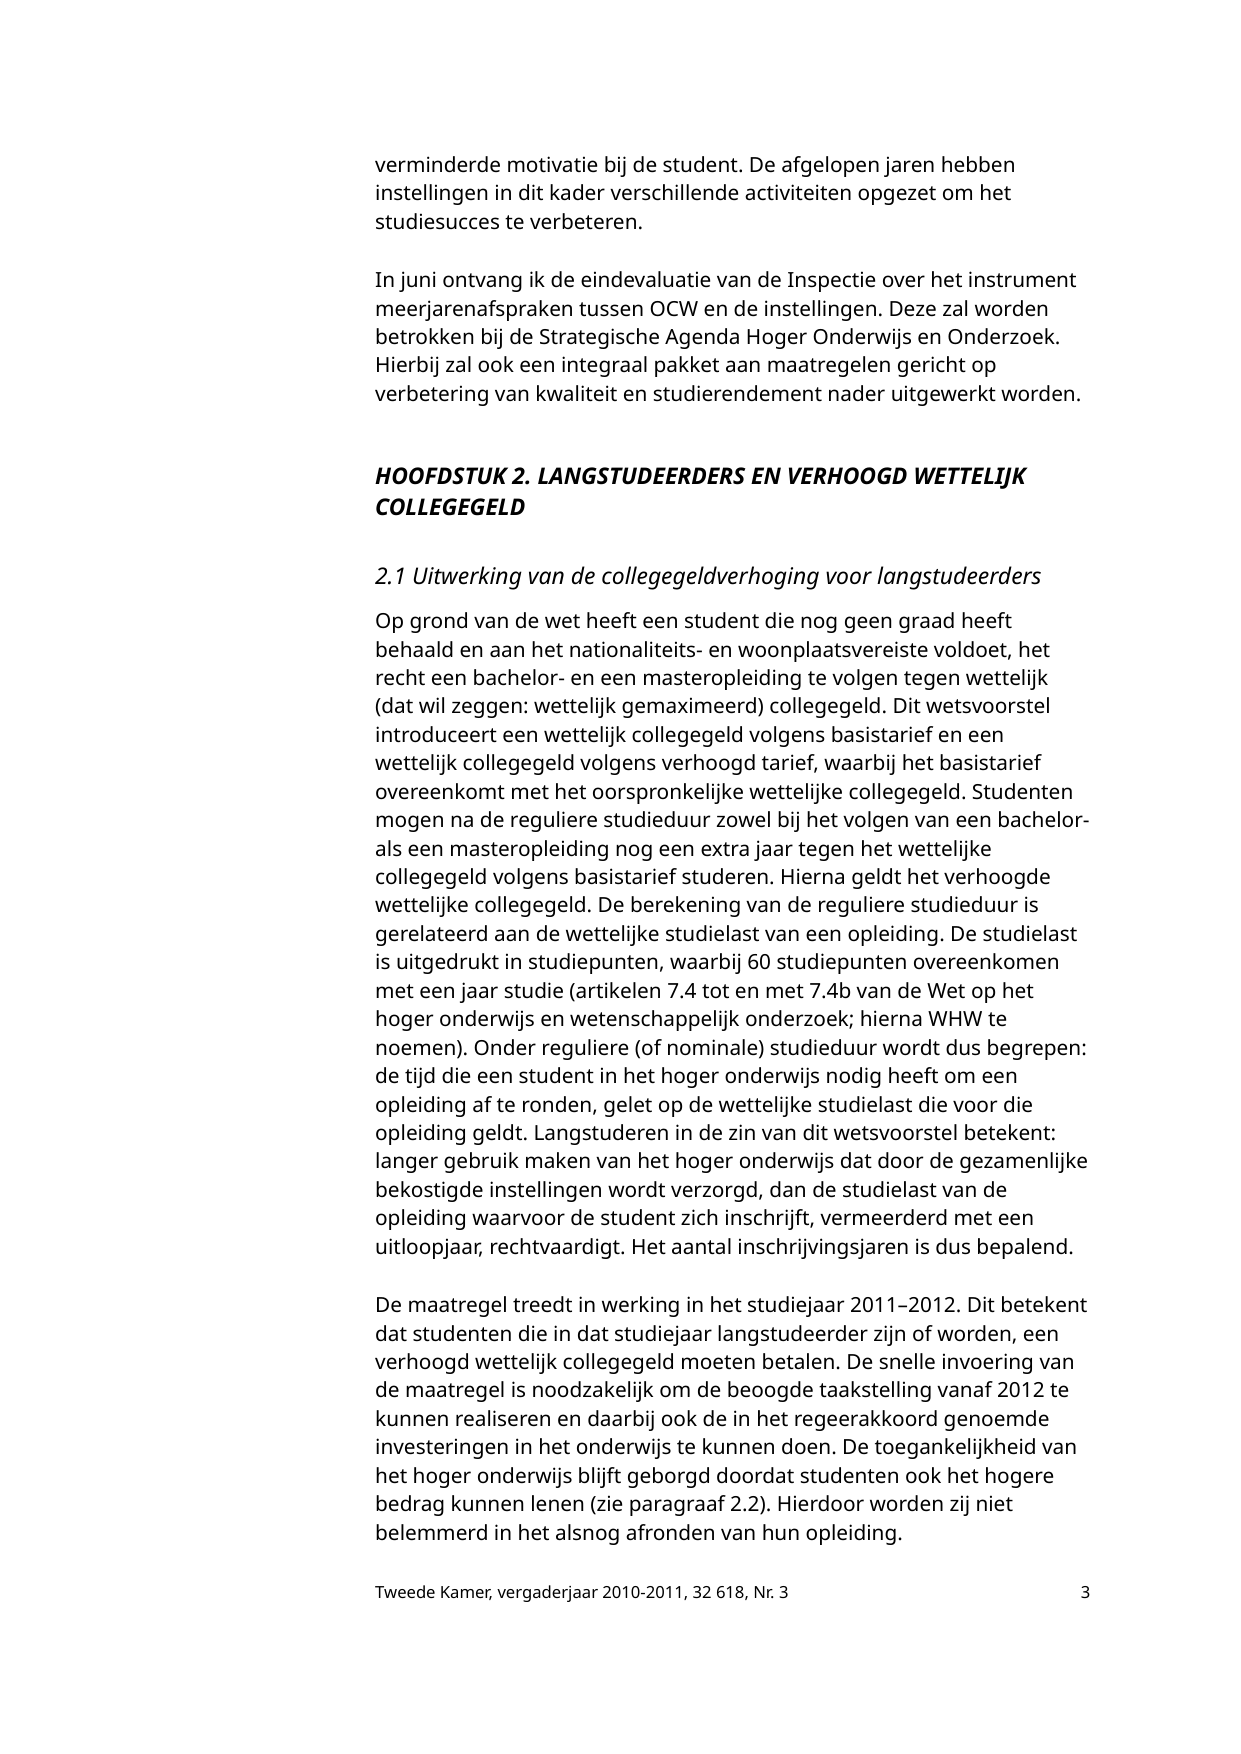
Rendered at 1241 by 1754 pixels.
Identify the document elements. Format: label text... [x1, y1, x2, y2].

subtitle 2.1 Uitwerking van de collegegeldverhoging voor langstudeerders [375, 560, 1090, 591]
text verminderde motivatie bij de student. De afgelopen jaren hebben instellingen in dit kader verschillende activiteiten opgezet om het studiesucces te verbeteren. [375, 150, 1090, 235]
text In juni ontvang ik de eindevaluatie van de Inspectie over het instrument meerjarenafspraken tussen OCW en de instellingen. Deze zal worden betrokken bij de Strategische Agenda Hoger Onderwijs en Onderzoek. Hierbij zal ook een integraal pakket aan maatregelen gericht op verbetering van kwaliteit en studierendement nader uitgewerkt worden. [375, 265, 1090, 407]
subtitle HOOFDSTUK 2. LANGSTUDEERDERS EN VERHOOGD WETTELIJK COLLEGEGELD [375, 460, 1090, 522]
text Op grond van de wet heeft een student die nog geen graad heeft behaald en aan het nationaliteits- en woonplaatsvereiste voldoet, het recht een bachelor- en een masteropleiding te volgen tegen wettelijk (dat wil zeggen: wettelijk gemaximeerd) collegegeld. Dit wetsvoorstel introduceert een wettelijk collegegeld volgens basistarief en een wettelijk collegegeld volgens verhoogd tarief, waarbij het basistarief overeenkomt met het oorspronkelijke wettelijke collegegeld. Studenten mogen na de reguliere studieduur zowel bij het volgen van een bachelor- als een masteropleiding nog een extra jaar tegen het wettelijke collegegeld volgens basistarief studeren. Hierna geldt het verhoogde wettelijke collegegeld. De berekening van de reguliere studieduur is gerelateerd aan de wettelijke studielast van een opleiding. De studielast is uitgedrukt in studiepunten, waarbij 60 studiepunten overeenkomen met een jaar studie (artikelen 7.4 tot en met 7.4b van de Wet op het hoger onderwijs en wetenschappelijk onderzoek; hierna WHW te noemen). Onder reguliere (of nominale) studieduur wordt dus begrepen: de tijd die een student in het hoger onderwijs nodig heeft om een opleiding af te ronden, gelet op de wettelijke studielast die voor die opleiding geldt. Langstuderen in de zin van dit wetsvoorstel betekent: langer gebruik maken van het hoger onderwijs dat door de gezamenlijke bekostigde instellingen wordt verzorgd, dan de studielast van de opleiding waarvoor de student zich inschrijft, vermeerderd met een uitloopjaar, rechtvaardigt. Het aantal inschrijvingsjaren is dus bepalend. [375, 606, 1090, 1260]
text De maatregel treedt in werking in het studiejaar 2011–2012. Dit betekent dat studenten die in dat studiejaar langstudeerder zijn of worden, een verhoogd wettelijk collegegeld moeten betalen. De snelle invoering van de maatregel is noodzakelijk om de beoogde taakstelling vanaf 2012 te kunnen realiseren en daarbij ook de in het regeerakkoord genoemde investeringen in het onderwijs te kunnen doen. De toegankelijkheid van het hoger onderwijs blijft geborgd doordat studenten ook het hogere bedrag kunnen lenen (zie paragraaf 2.2). Hierdoor worden zij niet belemmerd in het alsnog afronden van hun opleiding. [375, 1290, 1090, 1546]
